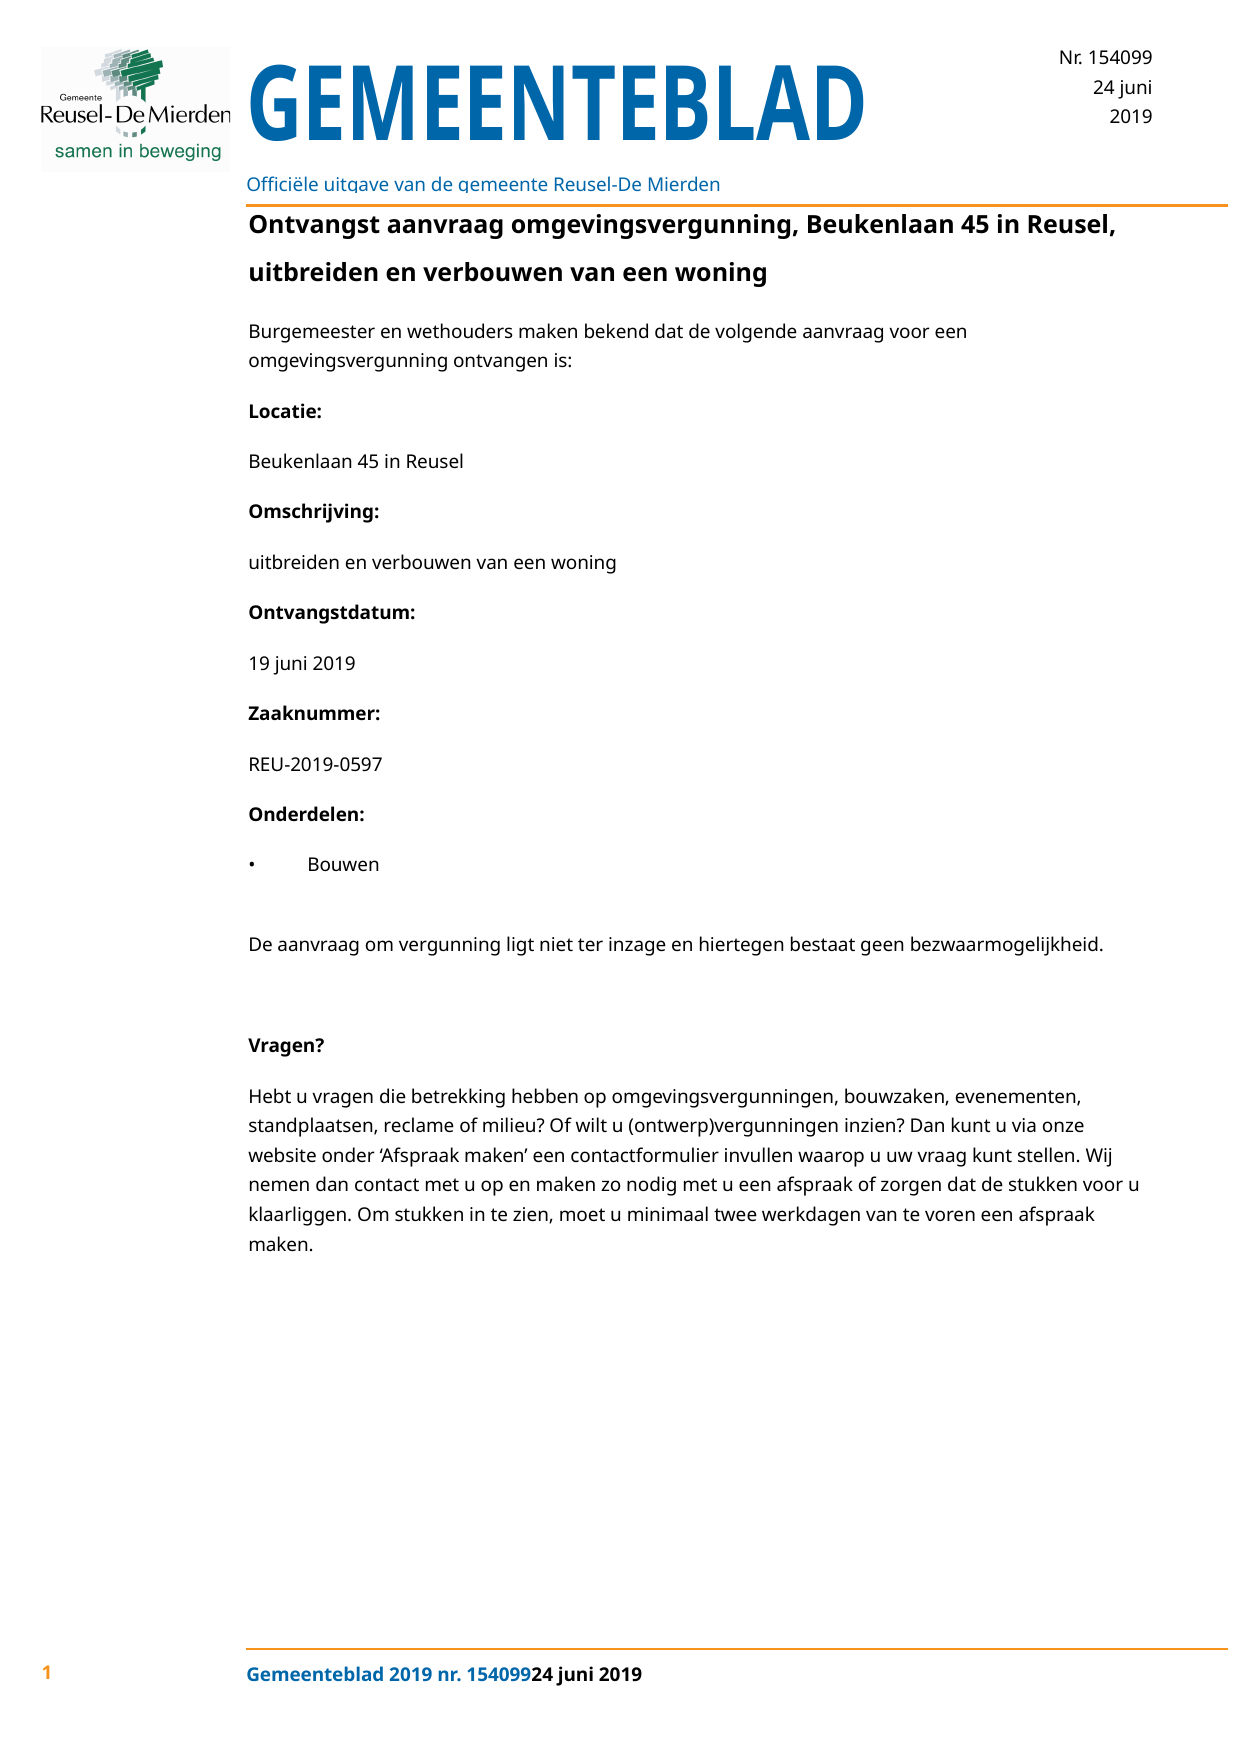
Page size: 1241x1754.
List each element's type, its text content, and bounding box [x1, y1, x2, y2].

list Bouwen [248, 852, 1152, 877]
text Vragen? [248, 1032, 1152, 1058]
text Locatie: [248, 398, 1152, 424]
picture [41, 47, 231, 172]
text Ontvangst aanvraag omgevingsvergunning, Beukenlaan 45 in Reusel, uitbreiden en verbouwen van een woning [248, 207, 1152, 288]
text uitbreiden en verbouwen van een woning [248, 549, 1152, 575]
text Beukenlaan 45 in Reusel [248, 448, 1152, 474]
text Zaaknummer: [248, 700, 1152, 726]
text Omschrijving: [248, 499, 1152, 524]
text Burgemeester en wethouders maken bekend dat de volgende aanvraag voor een omgevingsvergunning ontvangen is: [248, 318, 1152, 373]
text REU-2019-0597 [248, 751, 1152, 777]
text Onderdelen: [248, 801, 1152, 827]
text Ontvangstdatum: [248, 599, 1152, 625]
text 19 juni 2019 [248, 650, 1152, 676]
text Hebt u vragen die betrekking hebben op omgevingsvergunningen, bouwzaken, evenementen, standplaatsen, reclame of milieu? Of wilt u (ontwerp)vergunningen inzien? Dan kunt u via onze website onder ‘Afspraak maken’ een contactformulier invullen waarop u uw vraag kunt stellen. Wij nemen dan contact met u op en maken zo nodig met u een afspraak of zorgen dat de stukken voor u klaarliggen. Om stukken in te zien, moet u minimaal twee werkdagen van te voren een afspraak maken. [248, 1083, 1152, 1257]
text De aanvraag om vergunning ligt niet ter inzage en hiertegen bestaat geen bezwaarmogelijkheid. [248, 932, 1152, 957]
